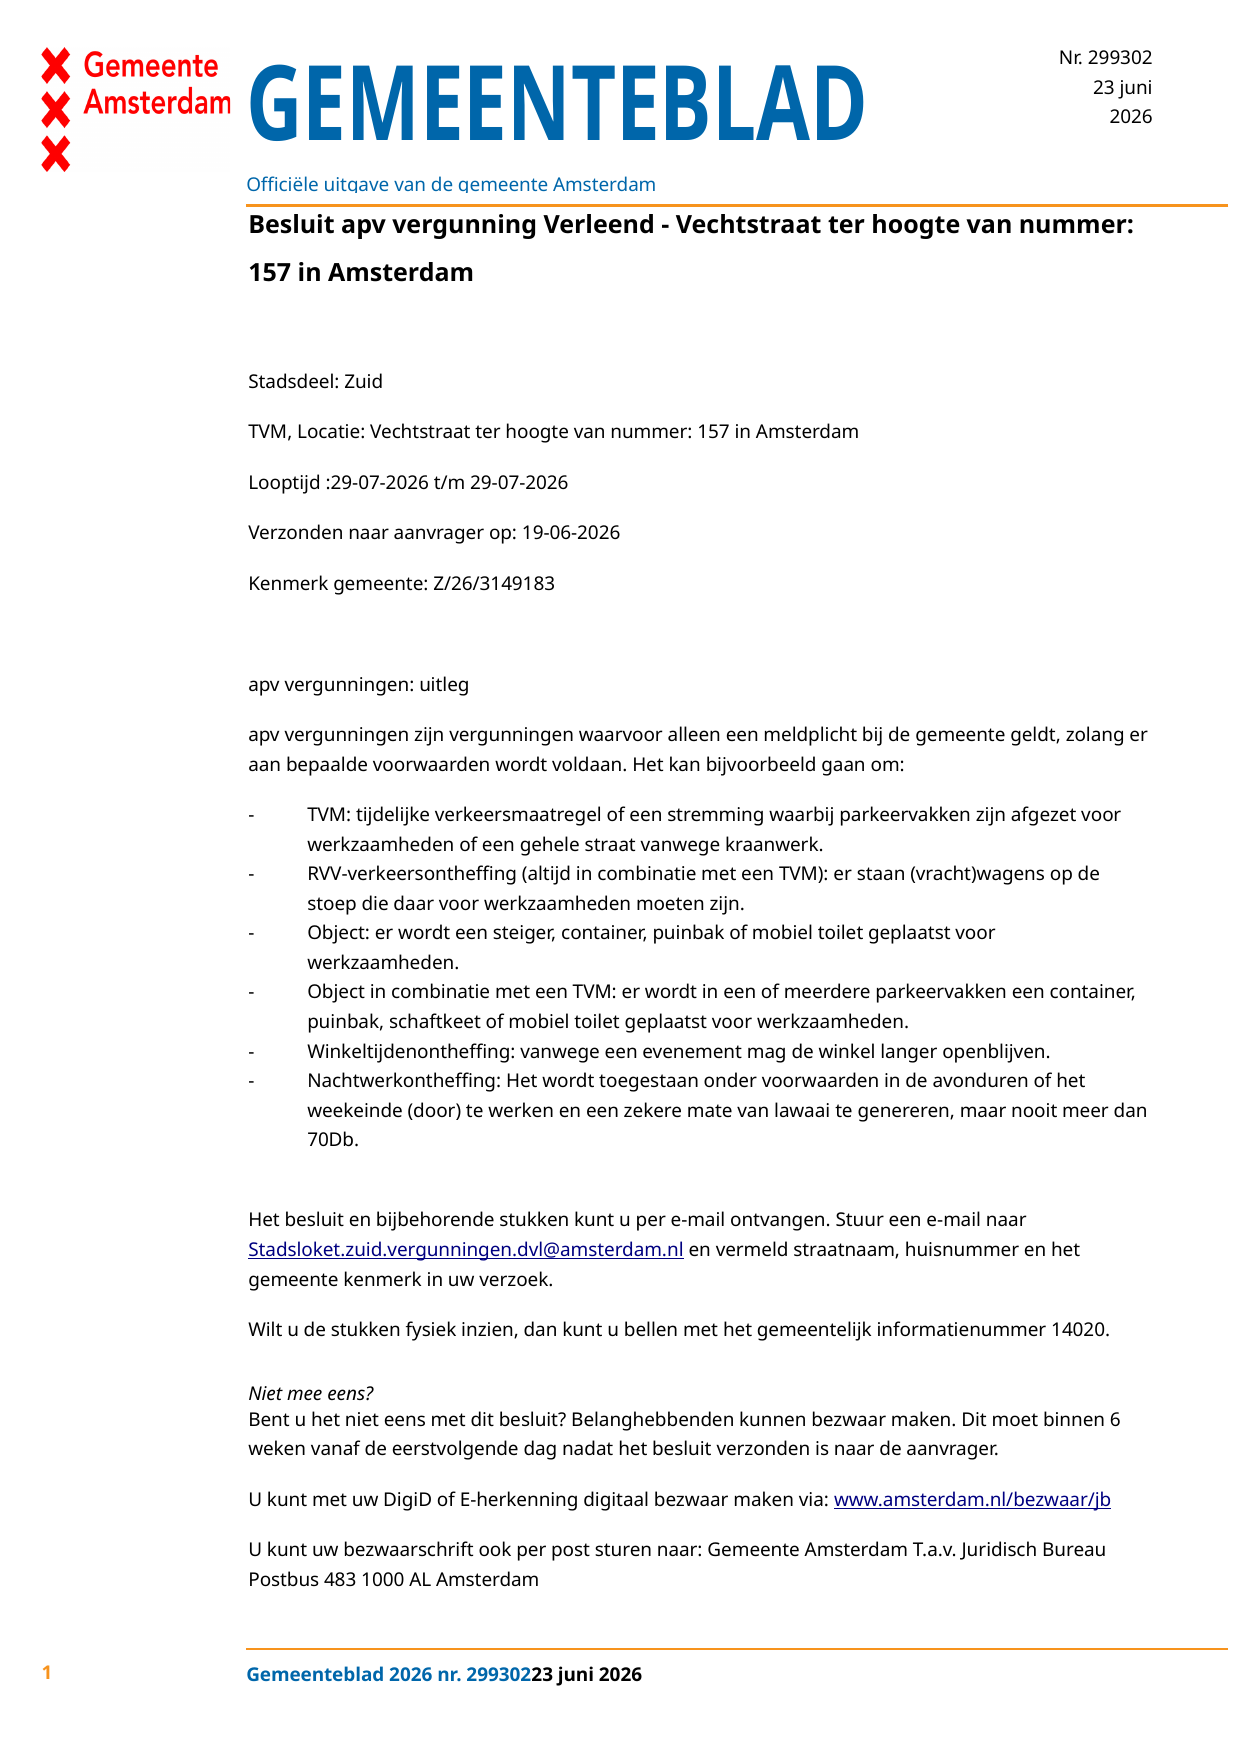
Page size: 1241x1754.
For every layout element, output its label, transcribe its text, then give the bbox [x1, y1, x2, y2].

text TVM, Locatie: Vechtstraat ter hoogte van nummer: 157 in Amsterdam [248, 419, 1152, 444]
text apv vergunningen zijn vergunningen waarvoor alleen een meldplicht bij de gemeente geldt, zolang er aan bepaalde voorwaarden wordt voldaan. Het kan bijvoorbeeld gaan om: [248, 721, 1152, 777]
text Niet mee eens? [248, 1380, 1152, 1406]
picture [41, 47, 231, 172]
list TVM: tijdelijke verkeersmaatregel of een stremming waarbij parkeervakken zijn afgezet voor werkzaamheden of een gehele straat vanwege kraanwerk. [248, 801, 1152, 857]
text Het besluit en bijbehorende stukken kunt u per e-mail ontvangen. Stuur een e-mail naar Stadsloket.zuid.vergunningen.dvl@amsterdam.nl en vermeld straatnaam, huisnummer en het gemeente kenmerk in uw verzoek. [248, 1207, 1152, 1292]
text apv vergunningen: uitleg [248, 671, 1152, 697]
list Object: er wordt een steiger, container, puinbak of mobiel toilet geplaatst voor werkzaamheden. [248, 919, 1152, 975]
text Wilt u de stukken fysiek inzien, dan kunt u bellen met het gemeentelijk informatienummer 14020. [248, 1316, 1152, 1342]
list Nachtwerkontheffing: Het wordt toegestaan onder voorwaarden in de avonduren of het weekeinde (door) te werken en een zekere mate van lawaai te genereren, maar nooit meer dan 70Db. [248, 1067, 1152, 1152]
text Looptijd :29-07-2026 t/m 29-07-2026 [248, 469, 1152, 495]
text Besluit apv vergunning Verleend - Vechtstraat ter hoogte van nummer: 157 in Amsterdam [248, 207, 1152, 288]
text U kunt uw bezwaarschrift ook per post sturen naar: Gemeente Amsterdam T.a.v. Juridisch Bureau Postbus 483 1000 AL Amsterdam [248, 1536, 1152, 1592]
text Bent u het niet eens met dit besluit? Belanghebbenden kunnen bezwaar maken. Dit moet binnen 6 weken vanaf de eerstvolgende dag nadat het besluit verzonden is naar de aanvrager. [248, 1406, 1152, 1461]
text Stadsdeel: Zuid [248, 368, 1152, 394]
text Kenmerk gemeente: Z/26/3149183 [248, 570, 1152, 596]
text Verzonden naar aanvrager op: 19-06-2026 [248, 519, 1152, 545]
list Winkeltijdenontheffing: vanwege een evenement mag de winkel langer openblijven. [248, 1038, 1152, 1064]
text U kunt met uw DigiD of E-herkenning digitaal bezwaar maken via: www.amsterdam.nl/bezwaar/jb [248, 1486, 1152, 1512]
list Object in combinatie met een TVM: er wordt in een of meerdere parkeervakken een container, puinbak, schaftkeet of mobiel toilet geplaatst voor werkzaamheden. [248, 979, 1152, 1034]
list RVV-verkeersontheffing (altijd in combinatie met een TVM): er staan (vracht)wagens op de stoep die daar voor werkzaamheden moeten zijn. [248, 860, 1152, 916]
